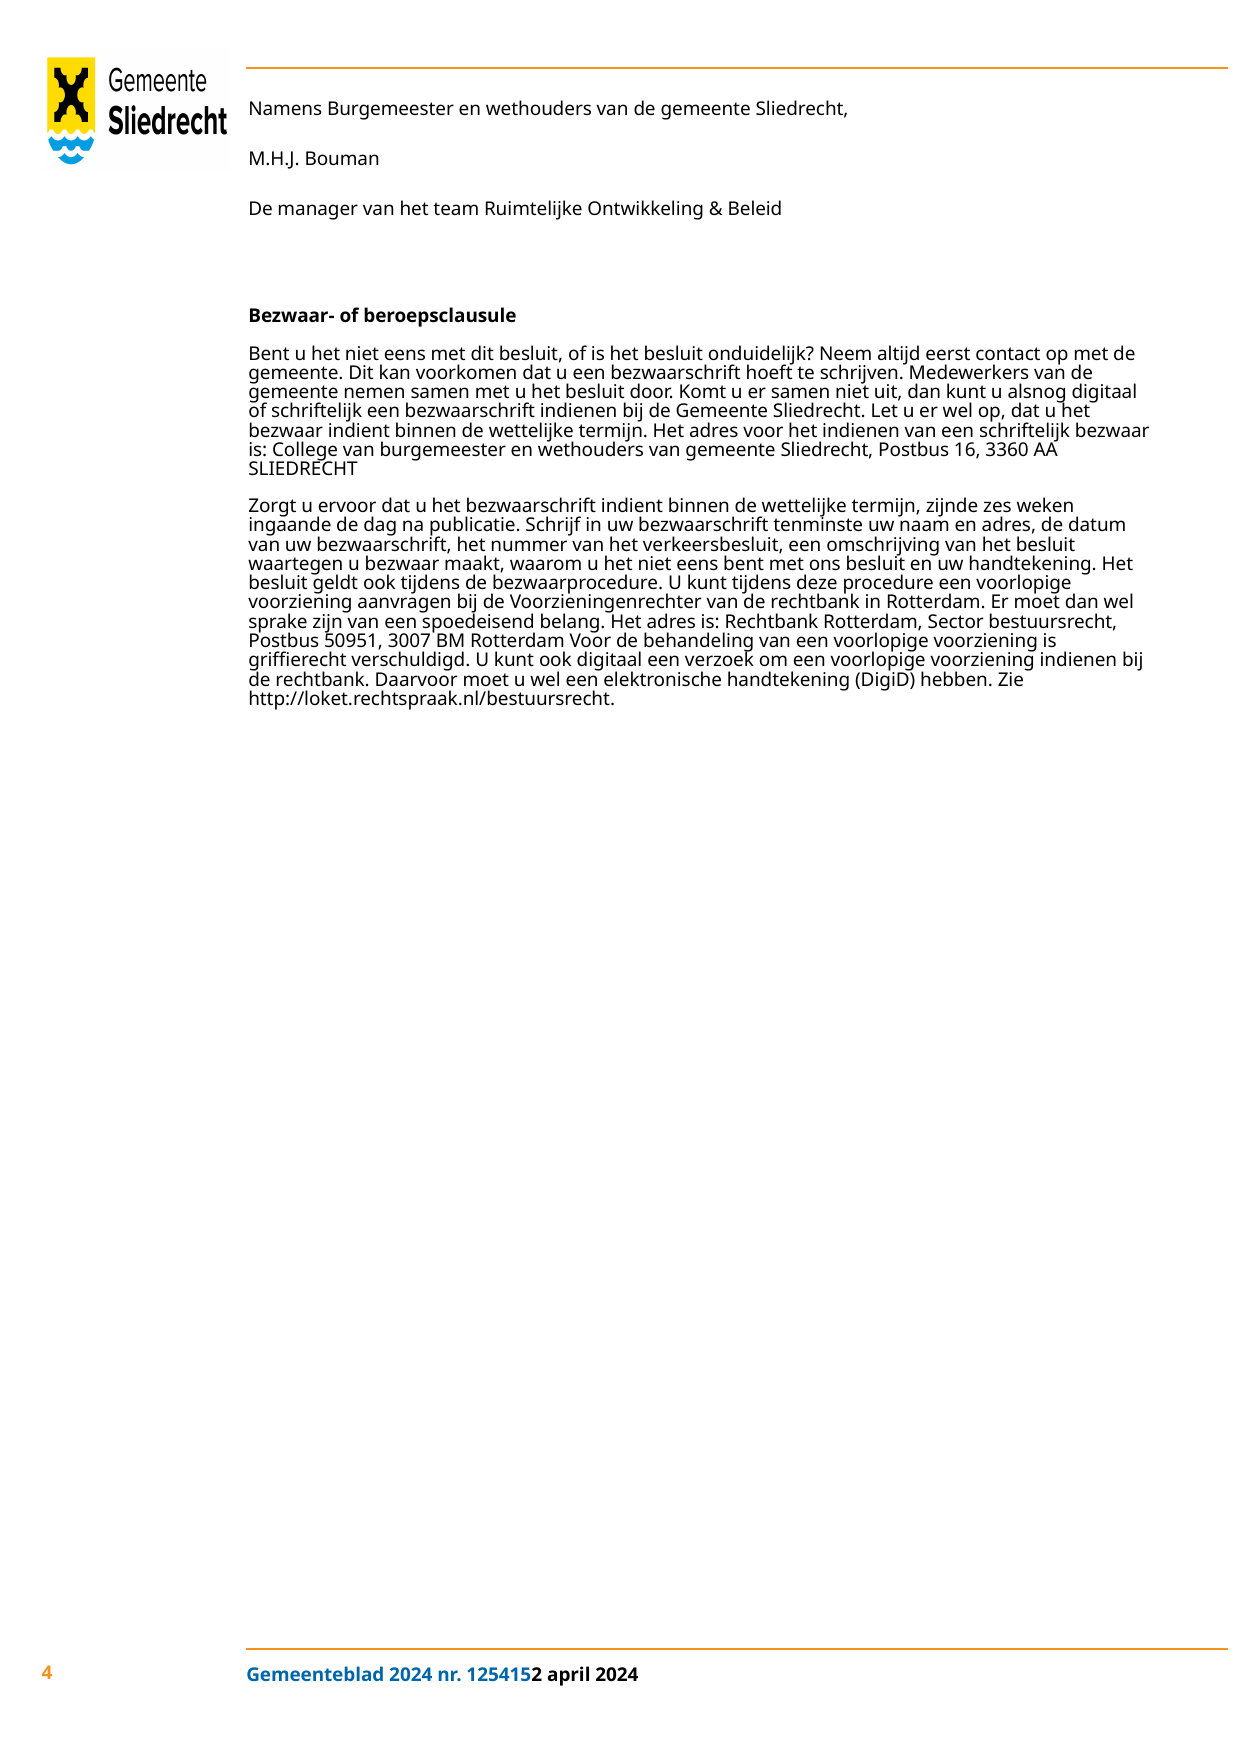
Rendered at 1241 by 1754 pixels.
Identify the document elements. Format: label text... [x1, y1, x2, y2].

text De manager van het team Ruimtelijke Ontwikkeling & Beleid [248, 196, 1152, 221]
text Zorgt u ervoor dat u het bezwaarschrift indient binnen de wettelijke termijn, zijnde zes weken ingaande de dag na publicatie. Schrijf in uw bezwaarschrift tenminste uw naam en adres, de datum van uw bezwaarschrift, het nummer van het verkeersbesluit, een omschrijving van het besluit waartegen u bezwaar maakt, waarom u het niet eens bent met ons besluit en uw handtekening. Het besluit geldt ook tijdens de bezwaarprocedure. U kunt tijdens deze procedure een voorlopige voorziening aanvragen bij de Voorzieningenrechter van de rechtbank in Rotterdam. Er moet dan wel sprake zijn van een spoedeisend belang. Het adres is: Rechtbank Rotterdam, Sector bestuursrecht, Postbus 50951, 3007 BM Rotterdam Voor de behandeling van een voorlopige voorziening is griffierecht verschuldigd. U kunt ook digitaal een verzoek om een voorlopige voorziening indienen bij de rechtbank. Daarvoor moet u wel een elektronische handtekening (DigiD) hebben. Zie http://loket.rechtspraak.nl/bestuursrecht. [248, 497, 1152, 709]
picture [41, 47, 231, 172]
text Bent u het niet eens met dit besluit, of is het besluit onduidelijk? Neem altijd eerst contact op met de gemeente. Dit kan voorkomen dat u een bezwaarschrift hoeft te schrijven. Medewerkers van de gemeente nemen samen met u het besluit door. Komt u er samen niet uit, dan kunt u alsnog digitaal of schriftelijk een bezwaarschrift indienen bij de Gemeente Sliedrecht. Let u er wel op, dat u het bezwaar indient binnen de wettelijke termijn. Het adres voor het indienen van een schriftelijk bezwaar is: College van burgemeester en wethouders van gemeente Sliedrecht, Postbus 16, 3360 AA SLIEDRECHT [248, 344, 1152, 479]
text Namens Burgemeester en wethouders van de gemeente Sliedrecht, [248, 95, 1152, 121]
text M.H.J. Bouman [248, 145, 1152, 171]
text Bezwaar- of beroepsclausule [248, 307, 1152, 327]
